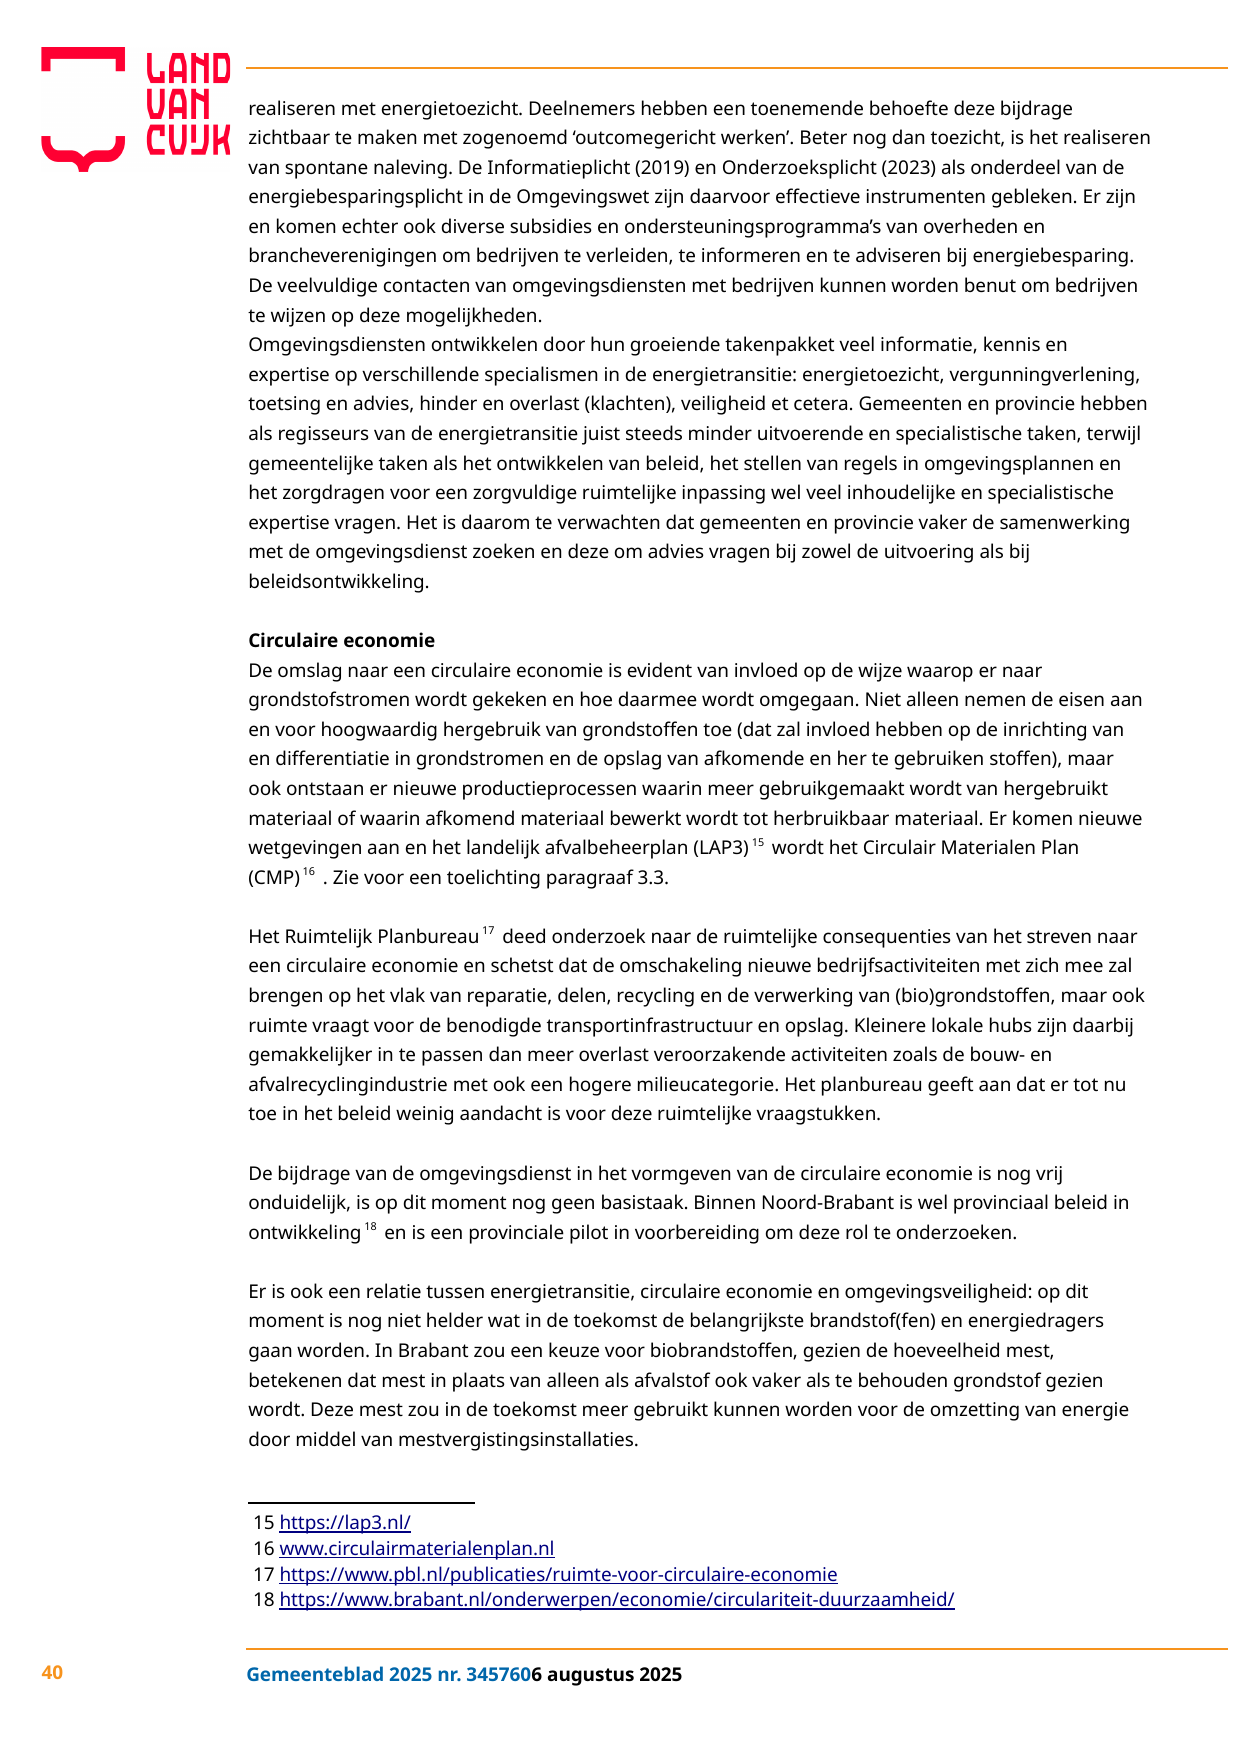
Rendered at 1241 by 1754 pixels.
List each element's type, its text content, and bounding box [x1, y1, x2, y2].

text https://www.pbl.nl/publicaties/ruimte-voor-circulaire-economie [248, 1561, 1152, 1586]
picture [41, 47, 231, 172]
text Omgevingsdiensten ontwikkelen door hun groeiende takenpakket veel informatie, kennis en expertise op verschillende specialismen in de energietransitie: energietoezicht, vergunningverlening, toetsing en advies, hinder en overlast (klachten), veiligheid et cetera. Gemeenten en provincie hebben als regisseurs van de energietransitie juist steeds minder uitvoerende en specialistische taken, terwijl gemeentelijke taken als het ontwikkelen van beleid, het stellen van regels in omgevingsplannen en het zorgdragen voor een zorgvuldige ruimtelijke inpassing wel veel inhoudelijke en specialistische expertise vragen. Het is daarom te verwachten dat gemeenten en provincie vaker de samenwerking met de omgevingsdienst zoeken en deze om advies vragen bij zowel de uitvoering als bij beleidsontwikkeling. [248, 331, 1152, 594]
text De omslag naar een circulaire economie is evident van invloed op de wijze waarop er naar grondstofstromen wordt gekeken en hoe daarmee wordt omgegaan. Niet alleen nemen de eisen aan en voor hoogwaardig hergebruik van grondstoffen toe (dat zal invloed hebben op de inrichting van en differentiatie in grondstromen en de opslag van afkomende en her te gebruiken stoffen), maar ook ontstaan er nieuwe productieprocessen waarin meer gebruikgemaakt wordt van hergebruikt materiaal of waarin afkomend materiaal bewerkt wordt tot herbruikbaar materiaal. Er komen nieuwe wetgevingen aan en het landelijk afvalbeheerplan (LAP3) wordt het Circulair Materialen Plan (CMP) . Zie voor een toelichting paragraaf 3.3. [248, 657, 1152, 890]
text Het Ruimtelijk Planbureau deed onderzoek naar de ruimtelijke consequenties van het streven naar een circulaire economie en schetst dat de omschakeling nieuwe bedrijfsactiviteiten met zich mee zal brengen op het vlak van reparatie, delen, recycling en de verwerking van (bio)grondstoffen, maar ook ruimte vraagt voor de benodigde transportinfrastructuur en opslag. Kleinere lokale hubs zijn daarbij gemakkelijker in te passen dan meer overlast veroorzakende activiteiten zoals de bouw- en afvalrecyclingindustrie met ook een hogere milieucategorie. Het planbureau geeft aan dat er tot nu toe in het beleid weinig aandacht is voor deze ruimtelijke vraagstukken. [248, 923, 1152, 1126]
text www.circulairmaterialenplan.nl [248, 1535, 1152, 1561]
text realiseren met energietoezicht. Deelnemers hebben een toenemende behoefte deze bijdrage zichtbaar te maken met zogenoemd ‘outcomegericht werken’. Beter nog dan toezicht, is het realiseren van spontane naleving. De Informatieplicht (2019) en Onderzoeksplicht (2023) als onderdeel van de energiebesparingsplicht in de Omgevingswet zijn daarvoor effectieve instrumenten gebleken. Er zijn en komen echter ook diverse subsidies en ondersteuningsprogramma’s van overheden en brancheverenigingen om bedrijven te verleiden, te informeren en te adviseren bij energiebesparing. De veelvuldige contacten van omgevingsdiensten met bedrijven kunnen worden benut om bedrijven te wijzen op deze mogelijkheden. [248, 95, 1152, 328]
text Circulaire economie [248, 627, 1152, 653]
text https://lap3.nl/ [248, 1509, 1152, 1535]
text Er is ook een relatie tussen energietransitie, circulaire economie en omgevingsveiligheid: op dit moment is nog niet helder wat in de toekomst de belangrijkste brandstof(fen) en energiedragers gaan worden. In Brabant zou een keuze voor biobrandstoffen, gezien de hoeveelheid mest, betekenen dat mest in plaats van alleen als afvalstof ook vaker als te behouden grondstof gezien wordt. Deze mest zou in de toekomst meer gebruikt kunnen worden voor de omzetting van energie door middel van mestvergistingsinstallaties. [248, 1278, 1152, 1452]
text https://www.brabant.nl/onderwerpen/economie/circulariteit-duurzaamheid/ [248, 1586, 1152, 1612]
text De bijdrage van de omgevingsdienst in het vormgeven van de circulaire economie is nog vrij onduidelijk, is op dit moment nog geen basistaak. Binnen Noord-Brabant is wel provinciaal beleid in ontwikkeling en is een provinciale pilot in voorbereiding om deze rol te onderzoeken. [248, 1160, 1152, 1245]
